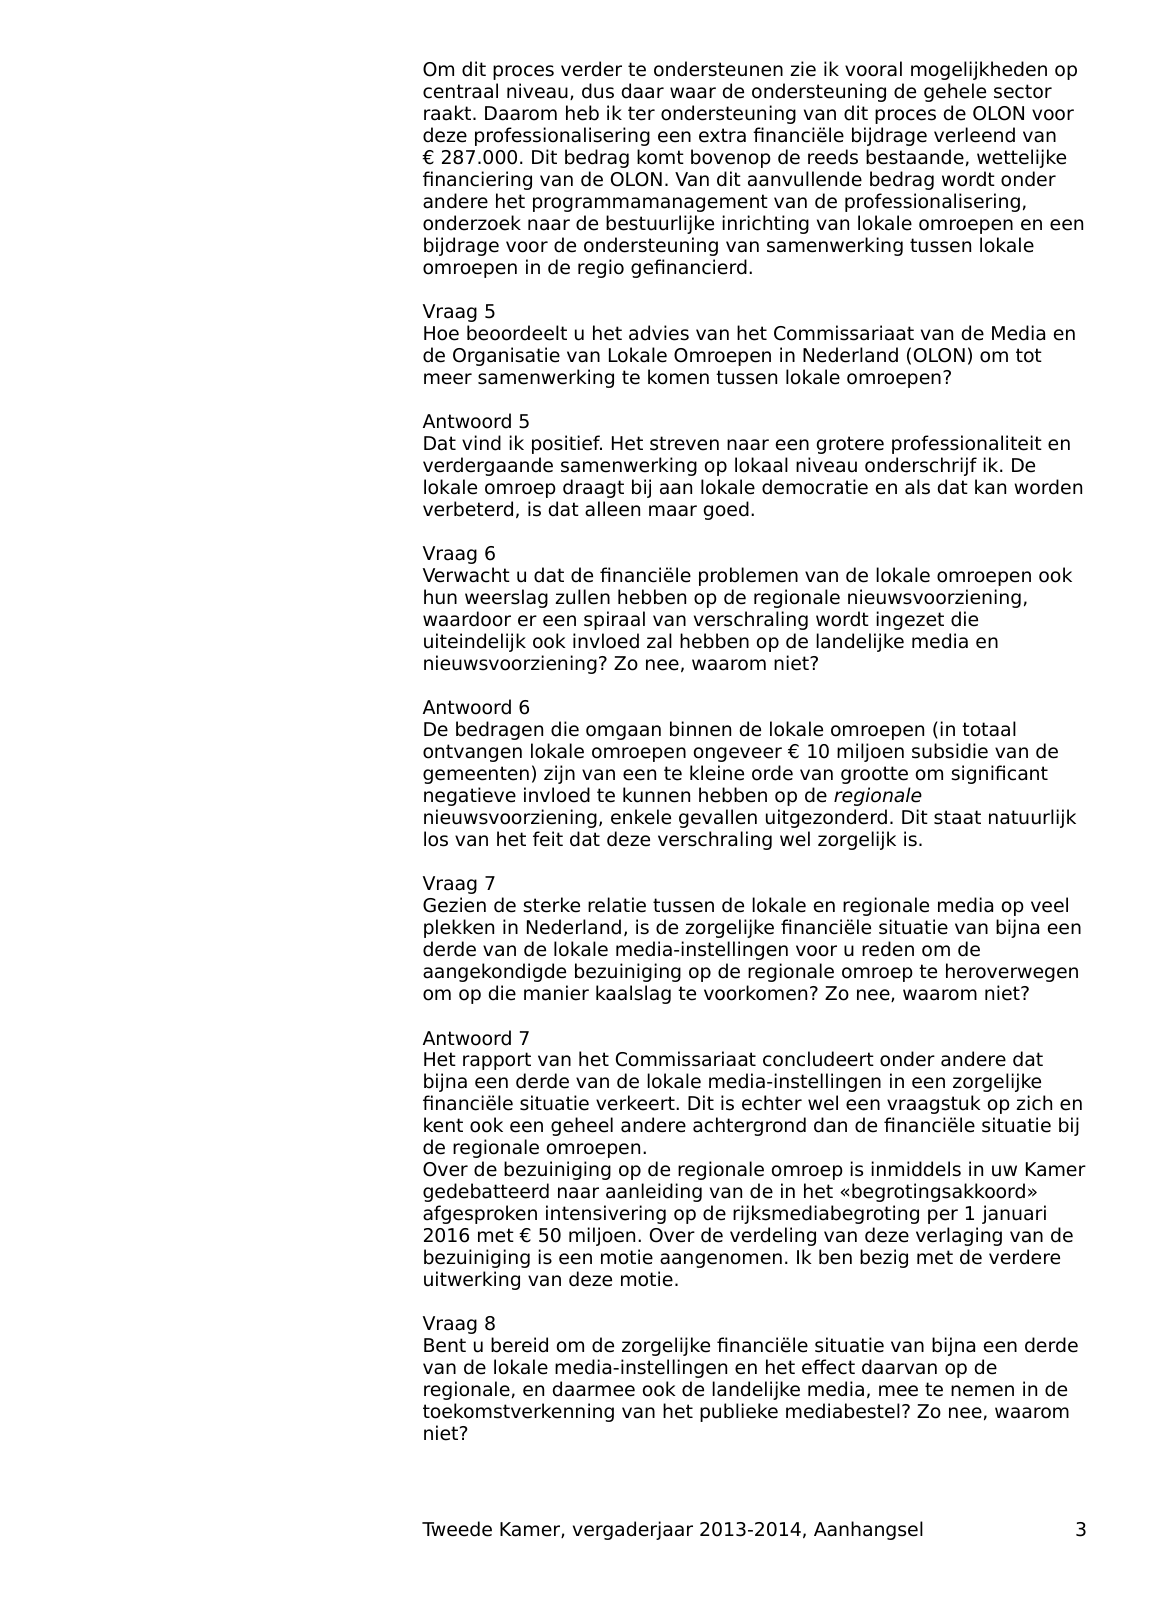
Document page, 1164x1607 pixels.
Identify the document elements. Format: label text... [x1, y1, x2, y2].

text Antwoord 5 [422, 411, 1087, 433]
text Vraag 5 [422, 301, 1087, 323]
text Gezien de sterke relatie tussen de lokale en regionale media op veel plekken in Nederland, is de zorgelijke financiële situatie van bijna een derde van de lokale media-instellingen voor u reden om de aangekondigde bezuiniging op de regionale omroep te heroverwegen om op die manier kaalslag te voorkomen? Zo nee, waarom niet? [422, 895, 1087, 1005]
text Hoe beoordeelt u het advies van het Commissariaat van de Media en de Organisatie van Lokale Omroepen in Nederland (OLON) om tot meer samenwerking te komen tussen lokale omroepen? [422, 323, 1087, 389]
text Antwoord 6 [422, 697, 1087, 719]
text De bedragen die omgaan binnen de lokale omroepen (in totaal ontvangen lokale omroepen ongeveer € 10 miljoen subsidie van de gemeenten) zijn van een te kleine orde van grootte om significant negatieve invloed te kunnen hebben op de regionale nieuwsvoorziening, enkele gevallen uitgezonderd. Dit staat natuurlijk los van het feit dat deze verschraling wel zorgelijk is. [422, 719, 1087, 851]
text Bent u bereid om de zorgelijke financiële situatie van bijna een derde van de lokale media-instellingen en het effect daarvan op de regionale, en daarmee ook de landelijke media, mee te nemen in de toekomstverkenning van het publieke mediabestel? Zo nee, waarom niet? [422, 1335, 1087, 1445]
text Dat vind ik positief. Het streven naar een grotere professionaliteit en verdergaande samenwerking op lokaal niveau onderschrijf ik. De lokale omroep draagt bij aan lokale democratie en als dat kan worden verbeterd, is dat alleen maar goed. [422, 433, 1087, 521]
text Verwacht u dat de financiële problemen van de lokale omroepen ook hun weerslag zullen hebben op de regionale nieuwsvoorziening, waardoor er een spiraal van verschraling wordt ingezet die uiteindelijk ook invloed zal hebben op de landelijke media en nieuwsvoorziening? Zo nee, waarom niet? [422, 565, 1087, 675]
text Het rapport van het Commissariaat concludeert onder andere dat bijna een derde van de lokale media-instellingen in een zorgelijke financiële situatie verkeert. Dit is echter wel een vraagstuk op zich en kent ook een geheel andere achtergrond dan de financiële situatie bij de regionale omroepen. [422, 1049, 1087, 1159]
text Om dit proces verder te ondersteunen zie ik vooral mogelijkheden op centraal niveau, dus daar waar de ondersteuning de gehele sector raakt. Daarom heb ik ter ondersteuning van dit proces de OLON voor deze professionalisering een extra financiële bijdrage verleend van € 287.000. Dit bedrag komt bovenop de reeds bestaande, wettelijke financiering van de OLON. Van dit aanvullende bedrag wordt onder andere het programmamanagement van de professionalisering, onderzoek naar de bestuurlijke inrichting van lokale omroepen en een bijdrage voor de ondersteuning van samenwerking tussen lokale omroepen in de regio gefinancierd. [422, 59, 1087, 279]
text Antwoord 7 [422, 1027, 1087, 1049]
text Vraag 6 [422, 543, 1087, 565]
text Over de bezuiniging op de regionale omroep is inmiddels in uw Kamer gedebatteerd naar aanleiding van de in het «begrotingsakkoord» afgesproken intensivering op de rijksmediabegroting per 1 januari 2016 met € 50 miljoen. Over de verdeling van deze verlaging van de bezuiniging is een motie aangenomen. Ik ben bezig met de verdere uitwerking van deze motie. [422, 1159, 1087, 1291]
text Vraag 7 [422, 873, 1087, 895]
text Vraag 8 [422, 1313, 1087, 1335]
